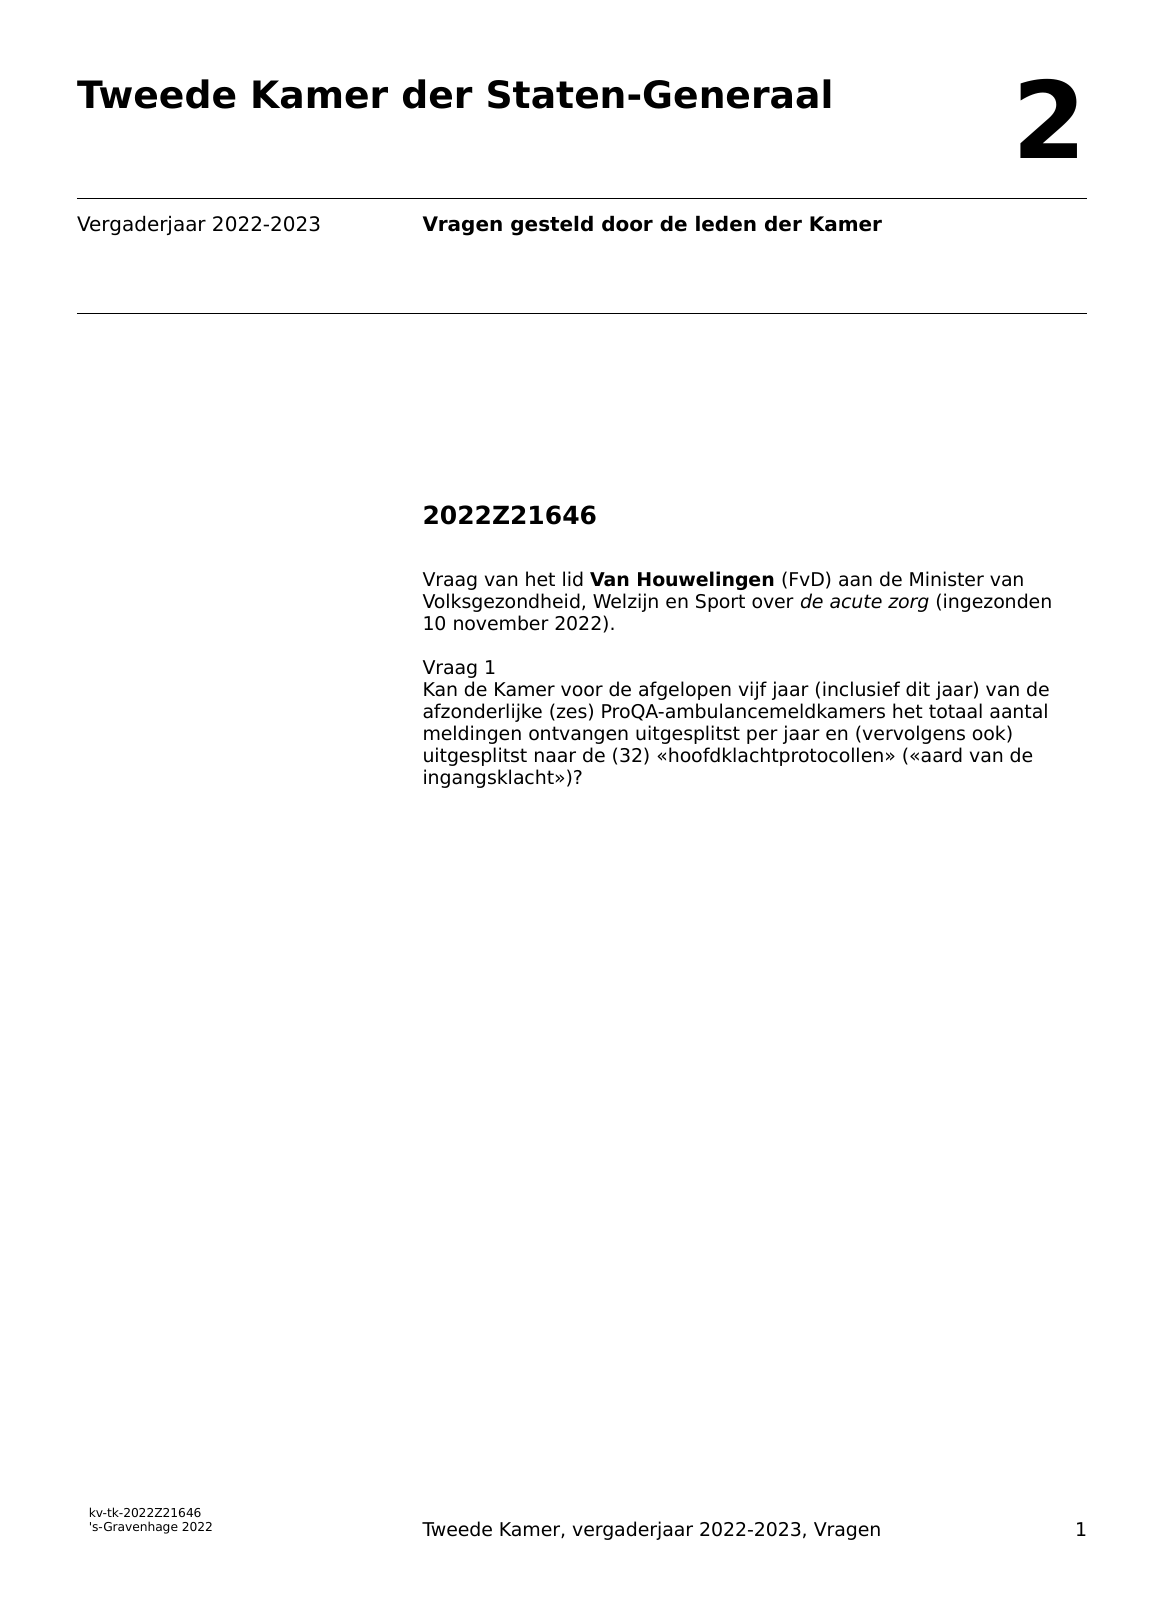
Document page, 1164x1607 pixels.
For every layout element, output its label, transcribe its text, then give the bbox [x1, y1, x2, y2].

text Vraag van het lid Van Houwelingen (FvD) aan de Minister van Volksgezondheid, Welzijn en Sport over de acute zorg (ingezonden 10 november 2022). [422, 569, 1087, 635]
table_header 2 [886, 59, 1087, 198]
text kv-tk-2022Z21646 [88, 1506, 323, 1520]
table_cell Vergaderjaar 2022-2023 [77, 199, 422, 313]
table_header Tweede Kamer der Staten-Generaal [77, 59, 886, 198]
table_cell Vragen gesteld door de leden der Kamer [422, 199, 1087, 313]
text 's-Gravenhage 2022 [88, 1520, 323, 1534]
text Kan de Kamer voor de afgelopen vijf jaar (inclusief dit jaar) van de afzonderlijke (zes) ProQA-ambulancemeldkamers het totaal aantal meldingen ontvangen uitgesplitst per jaar en (vervolgens ook) uitgesplitst naar de (32) «hoofdklachtprotocollen» («aard van de ingangsklacht»)? [422, 679, 1087, 789]
text 2022Z21646 [422, 501, 1087, 531]
text Vraag 1 [422, 657, 1087, 679]
